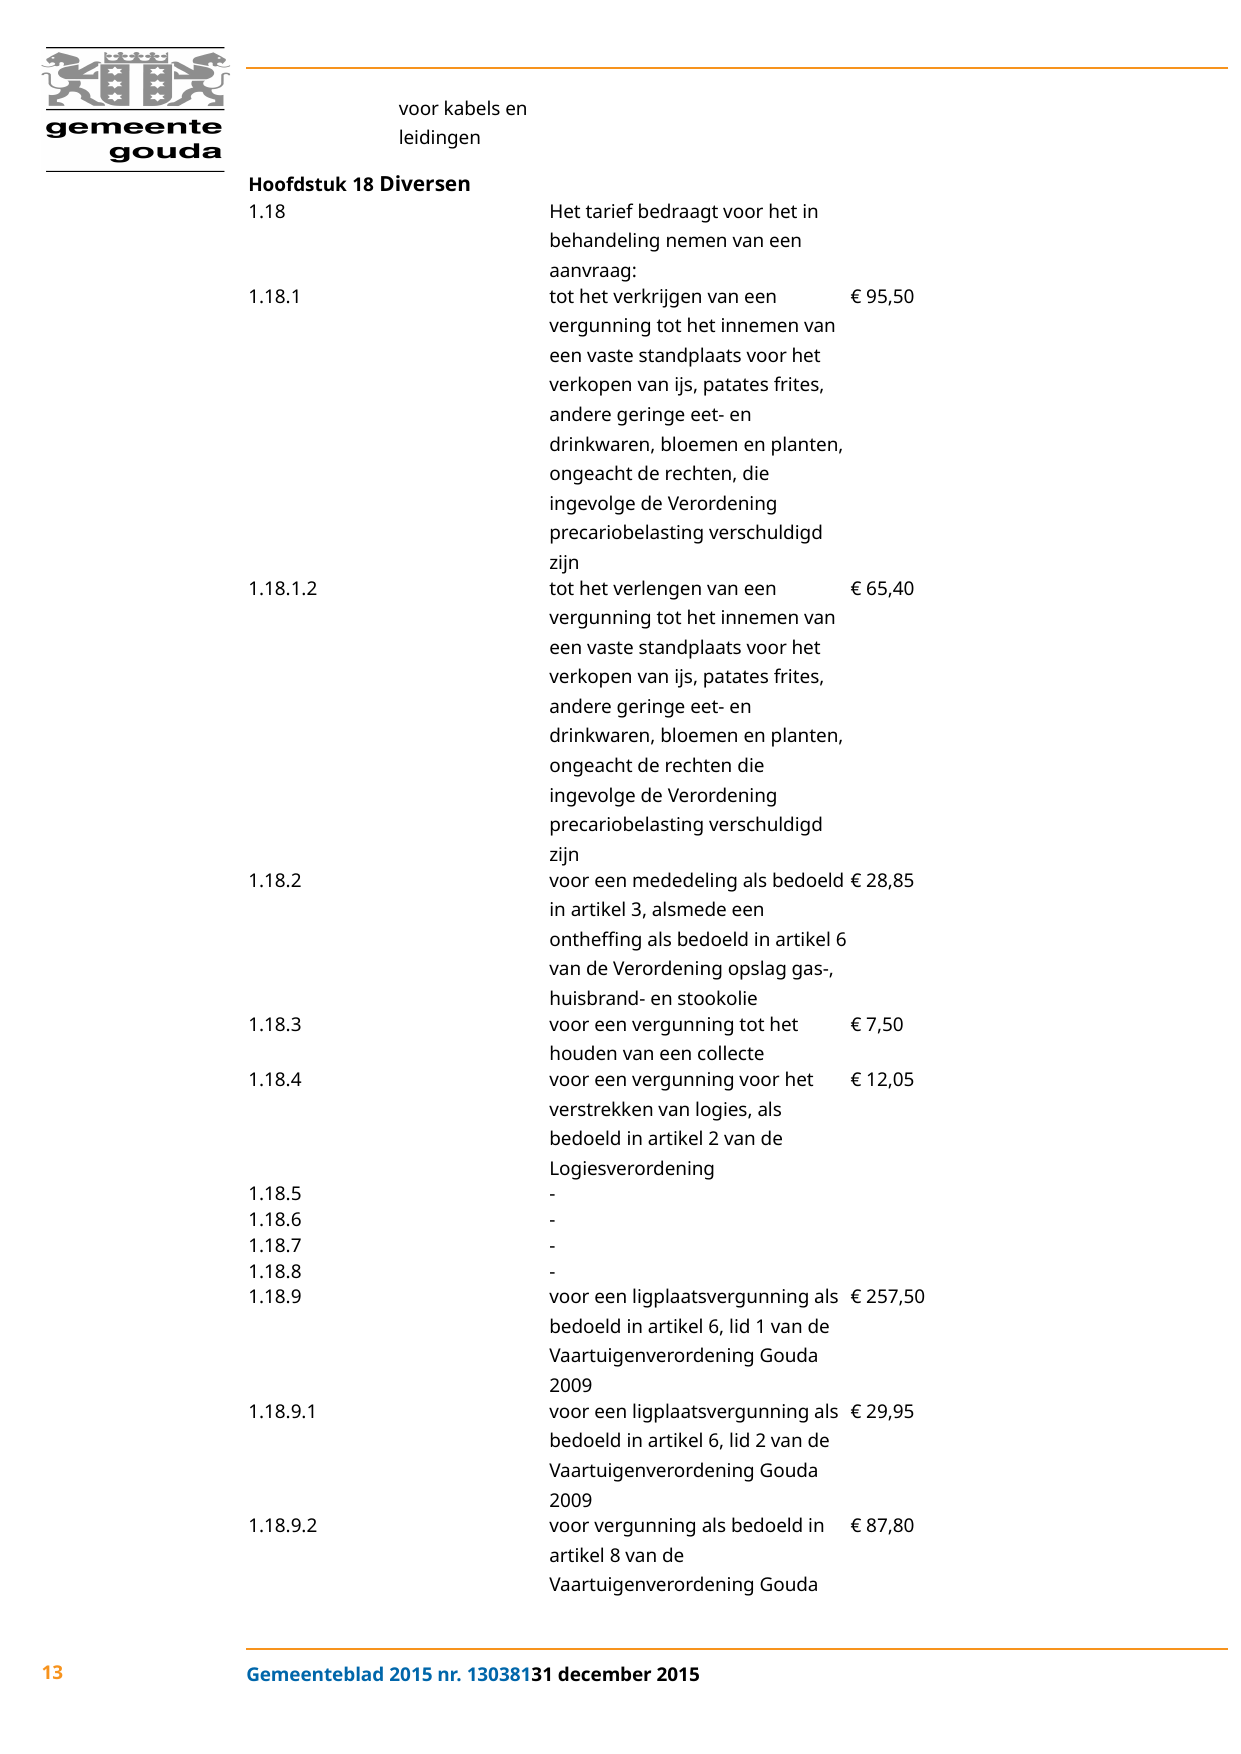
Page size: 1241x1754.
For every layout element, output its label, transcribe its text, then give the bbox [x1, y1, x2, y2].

table_cell voor een ligplaatsvergunning als bedoeld in artikel 6, lid 2 van de Vaartuigenverordening Gouda 2009 [549, 1398, 850, 1512]
table_cell € 95,50 [850, 283, 1152, 575]
table_cell voor een ligplaatsvergunning als bedoeld in artikel 6, lid 1 van de Vaartuigenverordening Gouda 2009 [549, 1284, 850, 1398]
table_cell voor een mededeling als bedoeld in artikel 3, alsmede een ontheffing als bedoeld in artikel 6 van de Verordening opslag gas-, huisbrand- en stookolie [549, 867, 850, 1011]
table_cell 1.18.5 [248, 1181, 549, 1206]
table_cell [850, 1232, 1152, 1258]
table_cell 1.18.2 [248, 867, 549, 1011]
table_cell 1.18.8 [248, 1258, 549, 1283]
table_cell - [549, 1258, 850, 1283]
table_cell 1.18.9.2 [248, 1513, 549, 1597]
table_cell 1.18.9.1 [248, 1398, 549, 1512]
table_cell € 87,80 [850, 1513, 1152, 1597]
table_cell tot het verkrijgen van een vergunning tot het innemen van een vaste standplaats voor het verkopen van ijs, patates frites, andere geringe eet- en drinkwaren, bloemen en planten, ongeacht de rechten, die ingevolge de Verordening precariobelasting verschuldigd zijn [549, 283, 850, 575]
table_header 1.18 [248, 198, 549, 283]
table_cell voor kabels en leidingen [399, 95, 549, 150]
table_header [850, 198, 1152, 283]
table_cell [850, 1206, 1152, 1232]
table_header Het tarief bedraagt voor het in behandeling nemen van een aanvraag: [549, 198, 850, 283]
table_cell 1.18.6 [248, 1206, 549, 1232]
table_cell € 65,40 [850, 575, 1152, 867]
table_cell € 12,05 [850, 1066, 1152, 1181]
table_cell 1.18.7 [248, 1232, 549, 1258]
table_cell - [549, 1206, 850, 1232]
table_cell - [549, 1232, 850, 1258]
picture [41, 47, 231, 172]
table_cell [549, 95, 700, 150]
table_cell € 28,85 [850, 867, 1152, 1011]
table_cell 1.18.1.2 [248, 575, 549, 867]
text Hoofdstuk 18 Diversen [248, 169, 1152, 198]
table_cell 1.18.1 [248, 283, 549, 575]
table_cell 1.18.9 [248, 1284, 549, 1398]
table_cell 1.18.3 [248, 1011, 549, 1066]
table_cell tot het verlengen van een vergunning tot het innemen van een vaste standplaats voor het verkopen van ijs, patates frites, andere geringe eet- en drinkwaren, bloemen en planten, ongeacht de rechten die ingevolge de Verordening precariobelasting verschuldigd zijn [549, 575, 850, 867]
table_cell € 257,50 [850, 1284, 1152, 1398]
table_cell [850, 1258, 1152, 1283]
table_cell 1.18.4 [248, 1066, 549, 1181]
table_cell [850, 1181, 1152, 1206]
table_cell € 7,50 [850, 1011, 1152, 1066]
table_cell - [549, 1181, 850, 1206]
table_cell voor vergunning als bedoeld in artikel 8 van de Vaartuigenverordening Gouda [549, 1513, 850, 1597]
table_cell € 29,95 [850, 1398, 1152, 1512]
table_cell voor een vergunning voor het verstrekken van logies, als bedoeld in artikel 2 van de Logiesverordening [549, 1066, 850, 1181]
table_cell [248, 95, 398, 150]
table_cell voor een vergunning tot het houden van een collecte [549, 1011, 850, 1066]
